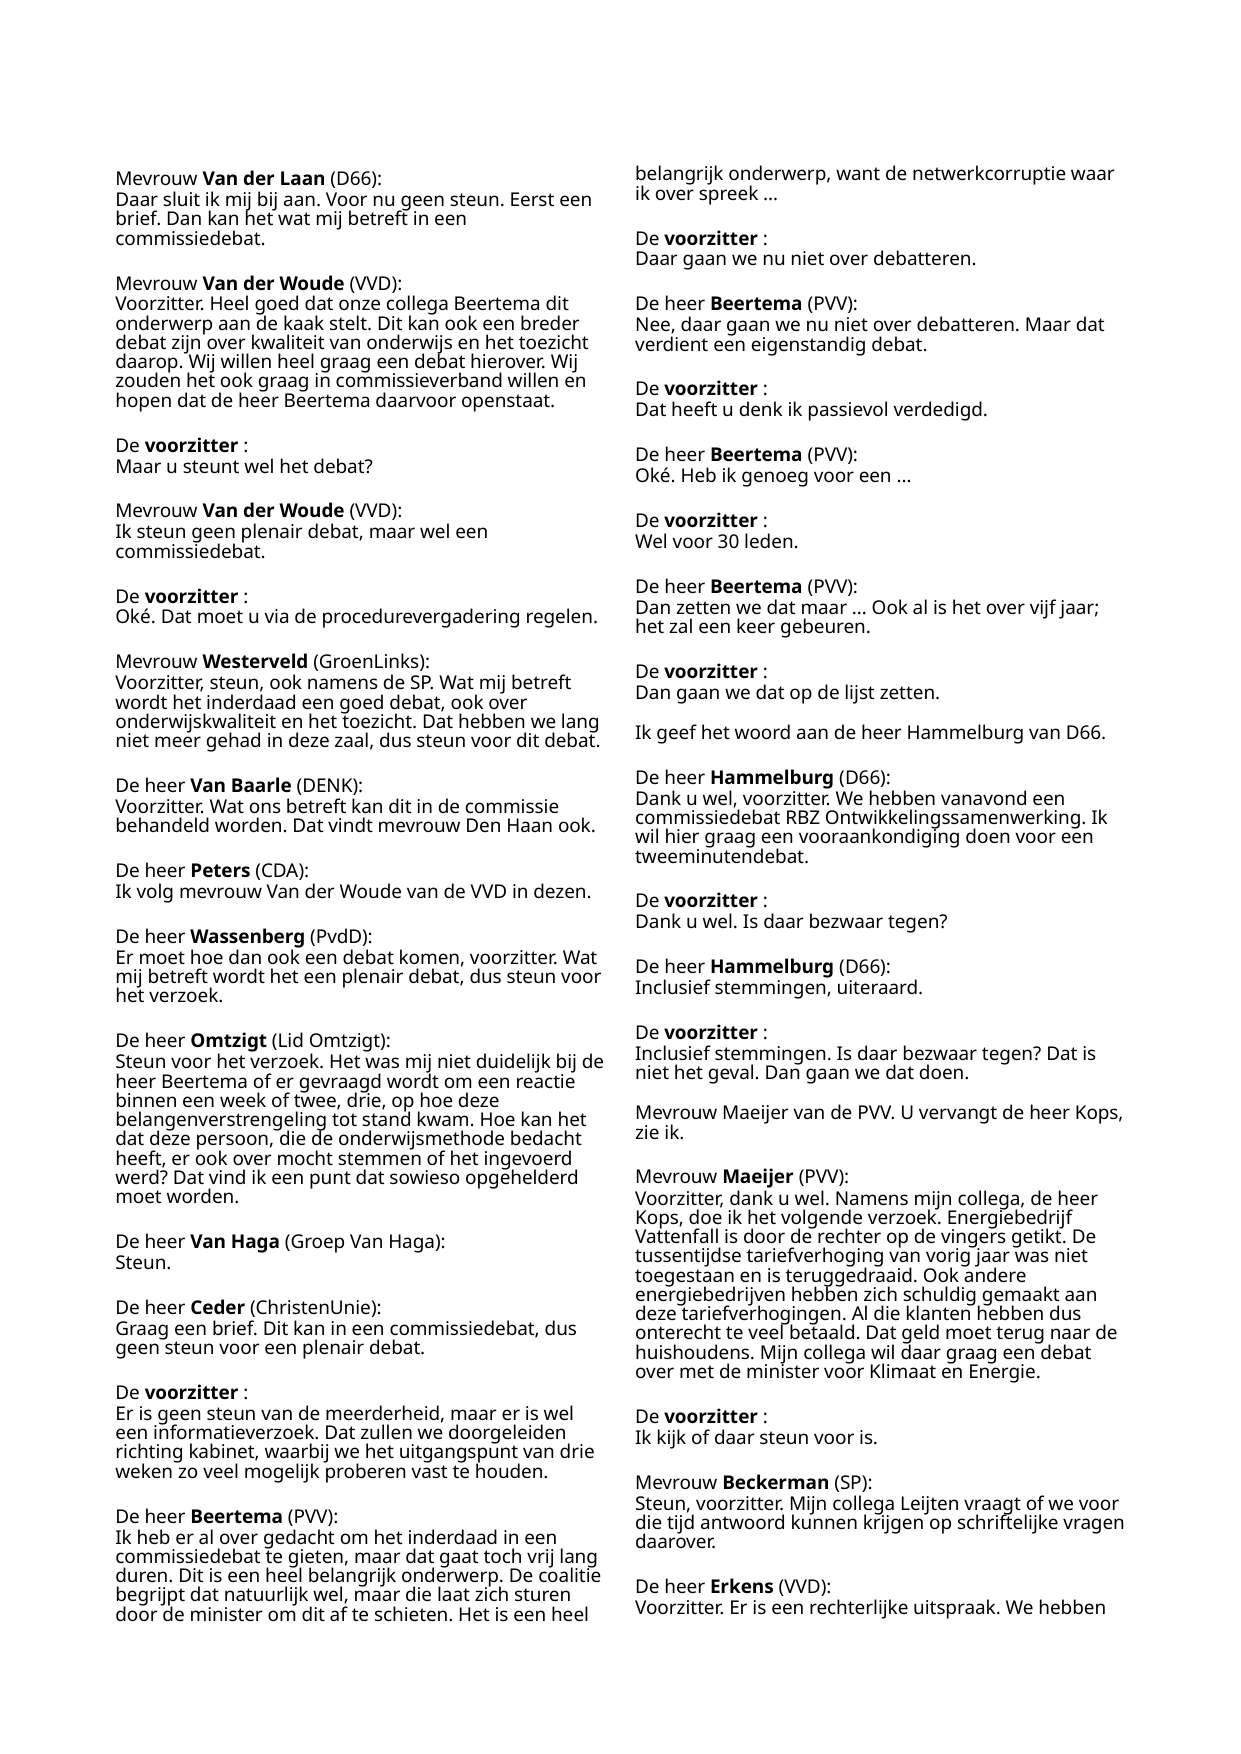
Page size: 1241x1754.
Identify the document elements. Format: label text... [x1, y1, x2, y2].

text Dank u wel, voorzitter. We hebben vanavond een commissiedebat RBZ Ontwikkelingssamenwerking. Ik wil hier graag een vooraankondiging doen voor een tweeminutendebat. [635, 790, 1125, 867]
text De heer Van Baarle (DENK): [115, 772, 605, 798]
text belangrijk onderwerp, want de netwerkcorruptie waar ik over spreek … [635, 165, 1125, 204]
text Oké. Heb ik genoeg voor een … [635, 467, 1125, 486]
text Voorzitter. Wat ons betreft kan dit in de commissie behandeld worden. Dat vindt mevrouw Den Haan ook. [115, 798, 605, 837]
text De voorzitter : [115, 583, 605, 608]
text De voorzitter : [635, 888, 1125, 913]
text Mevrouw Westerveld (GroenLinks): [115, 649, 605, 674]
text Er is geen steun van de meerderheid, maar er is wel een informatieverzoek. Dat zullen we doorgeleiden richting kabinet, waarbij we het uitgangspunt van drie weken zo veel mogelijk proberen vast te houden. [115, 1405, 605, 1482]
text Inclusief stemmingen. Is daar bezwaar tegen? Dat is niet het geval. Dan gaan we dat doen. [635, 1045, 1125, 1084]
text Mevrouw Maeijer van de PVV. U vervangt de heer Kops, zie ik. [635, 1104, 1125, 1143]
text Er moet hoe dan ook een debat komen, voorzitter. Wat mij betreft wordt het een plenair debat, dus steun voor het verzoek. [115, 949, 605, 1007]
text De heer Beertema (PVV): [115, 1503, 605, 1529]
text Dat heeft u denk ik passievol verdedigd. [635, 401, 1125, 421]
text De voorzitter : [115, 432, 605, 458]
text Inclusief stemmingen, uiteraard. [635, 979, 1125, 998]
text Graag een brief. Dit kan in een commissiedebat, dus geen steun voor een plenair debat. [115, 1320, 605, 1358]
text De voorzitter : [635, 1403, 1125, 1429]
text Voorzitter. Er is een rechterlijke uitspraak. We hebben [635, 1599, 1125, 1618]
text Dan zetten we dat maar … Ook al is het over vijf jaar; het zal een keer gebeuren. [635, 599, 1125, 637]
text De voorzitter : [115, 1379, 605, 1405]
text Mevrouw Maeijer (PVV): [635, 1164, 1125, 1189]
text Wel voor 30 leden. [635, 533, 1125, 552]
text Steun, voorzitter. Mijn collega Leijten vraagt of we voor die tijd antwoord kunnen krijgen op schriftelijke vragen daarover. [635, 1494, 1125, 1552]
text Ik volg mevrouw Van der Woude van de VVD in dezen. [115, 883, 605, 902]
text De heer Ceder (ChristenUnie): [115, 1294, 605, 1320]
text De voorzitter : [635, 376, 1125, 401]
text Maar u steunt wel het debat? [115, 458, 605, 477]
text Mevrouw Beckerman (SP): [635, 1469, 1125, 1494]
text Dank u wel. Is daar bezwaar tegen? [635, 913, 1125, 933]
text De heer Hammelburg (D66): [635, 953, 1125, 979]
text Mevrouw Van der Woude (VVD): [115, 498, 605, 523]
text De voorzitter : [635, 225, 1125, 250]
text Daar gaan we nu niet over debatteren. [635, 250, 1125, 270]
text Ik steun geen plenair debat, maar wel een commissiedebat. [115, 523, 605, 562]
text De heer Omtzigt (Lid Omtzigt): [115, 1028, 605, 1053]
text Nee, daar gaan we nu niet over debatteren. Maar dat verdient een eigenstandig debat. [635, 316, 1125, 355]
text Mevrouw Van der Woude (VVD): [115, 270, 605, 295]
text De heer Hammelburg (D66): [635, 764, 1125, 790]
text Ik heb er al over gedacht om het inderdaad in een commissiedebat te gieten, maar dat gaat toch vrij lang duren. Dit is een heel belangrijk onderwerp. De coalitie begrijpt dat natuurlijk wel, maar die laat zich sturen door de minister om dit af te schieten. Het is een heel [115, 1529, 605, 1625]
text Voorzitter. Heel goed dat onze collega Beertema dit onderwerp aan de kaak stelt. Dit kan ook een breder debat zijn over kwaliteit van onderwijs en het toezicht daarop. Wij willen heel graag een debat hierover. Wij zouden het ook graag in commissieverband willen en hopen dat de heer Beertema daarvoor openstaat. [115, 295, 605, 411]
text De heer Van Haga (Groep Van Haga): [115, 1228, 605, 1254]
text De heer Beertema (PVV): [635, 573, 1125, 599]
text Voorzitter, dank u wel. Namens mijn collega, de heer Kops, doe ik het volgende verzoek. Energiebedrijf Vattenfall is door de rechter op de vingers getikt. De tussentijdse tariefverhoging van vorig jaar was niet toegestaan en is teruggedraaid. Ook andere energiebedrijven hebben zich schuldig gemaakt aan deze tariefverhogingen. Al die klanten hebben dus onterecht te veel betaald. Dat geld moet terug naar de huishoudens. Mijn collega wil daar graag een debat over met de minister voor Klimaat en Energie. [635, 1189, 1125, 1382]
text Steun. [115, 1254, 605, 1273]
text De heer Beertema (PVV): [635, 291, 1125, 316]
text Dan gaan we dat op de lijst zetten. [635, 684, 1125, 703]
text De heer Wassenberg (PvdD): [115, 923, 605, 949]
text Voorzitter, steun, ook namens de SP. Wat mij betreft wordt het inderdaad een goed debat, ook over onderwijskwaliteit en het toezicht. Dat hebben we lang niet meer gehad in deze zaal, dus steun voor dit debat. [115, 674, 605, 751]
text De heer Erkens (VVD): [635, 1573, 1125, 1599]
text Oké. Dat moet u via de procedurevergadering regelen. [115, 608, 605, 628]
text Mevrouw Van der Laan (D66): [115, 165, 605, 191]
text De heer Beertema (PVV): [635, 441, 1125, 467]
text De heer Peters (CDA): [115, 857, 605, 883]
text Ik kijk of daar steun voor is. [635, 1429, 1125, 1448]
text Daar sluit ik mij bij aan. Voor nu geen steun. Eerst een brief. Dan kan het wat mij betreft in een commissiedebat. [115, 191, 605, 249]
text De voorzitter : [635, 507, 1125, 533]
text De voorzitter : [635, 1019, 1125, 1045]
text De voorzitter : [635, 658, 1125, 684]
text Steun voor het verzoek. Het was mij niet duidelijk bij de heer Beertema of er gevraagd wordt om een reactie binnen een week of twee, drie, op hoe deze belangenverstrengeling tot stand kwam. Hoe kan het dat deze persoon, die de onderwijsmethode bedacht heeft, er ook over mocht stemmen of het ingevoerd werd? Dat vind ik een punt dat sowieso opgehelderd moet worden. [115, 1053, 605, 1207]
text Ik geef het woord aan de heer Hammelburg van D66. [635, 724, 1125, 743]
